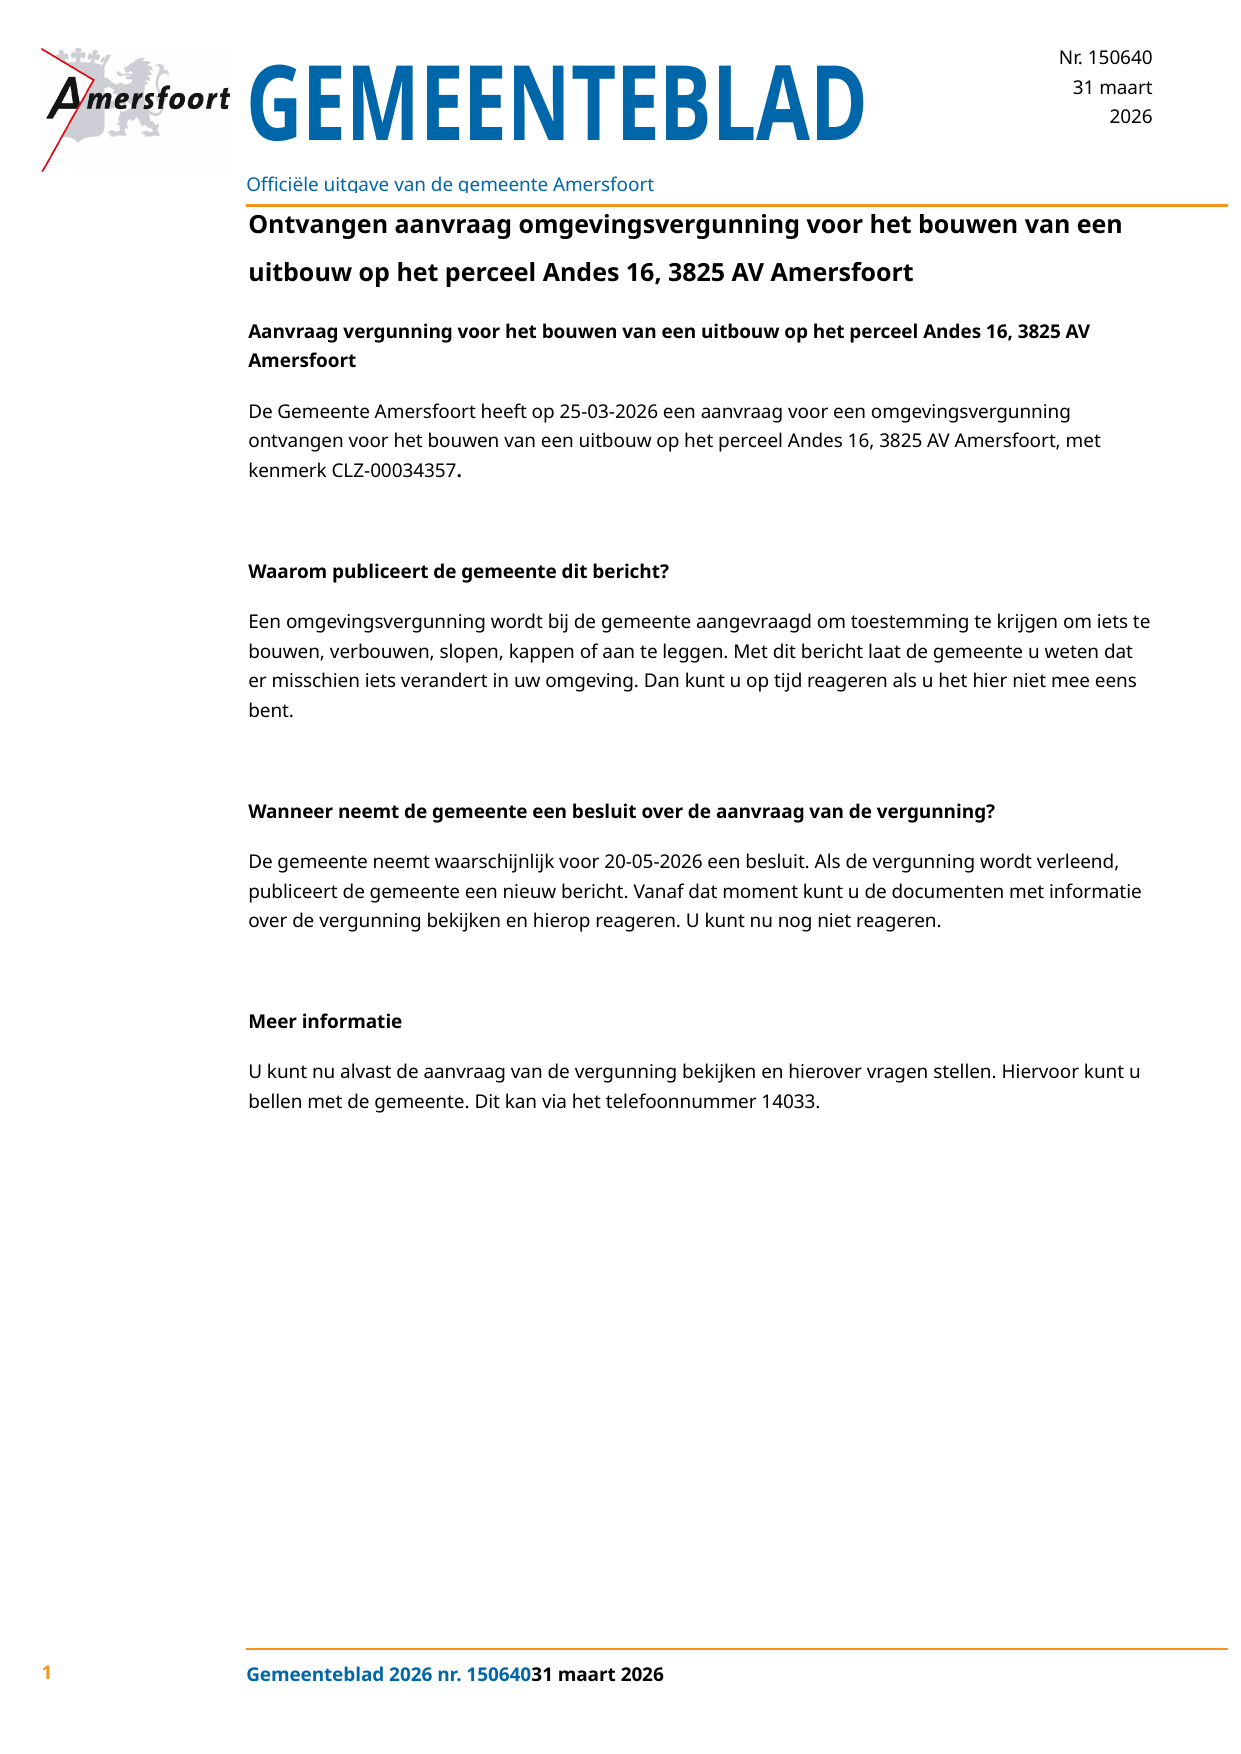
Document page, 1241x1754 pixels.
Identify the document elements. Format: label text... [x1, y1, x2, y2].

text Waarom publiceert de gemeente dit bericht? [248, 558, 1152, 584]
text Aanvraag vergunning voor het bouwen van een uitbouw op het perceel Andes 16, 3825 AV Amersfoort [248, 318, 1152, 373]
text Meer informatie [248, 1008, 1152, 1034]
text U kunt nu alvast de aanvraag van de vergunning bekijken en hierover vragen stellen. Hiervoor kunt u bellen met de gemeente. Dit kan via het telefoonnummer 14033. [248, 1059, 1152, 1114]
text Een omgevingsvergunning wordt bij de gemeente aangevraagd om toestemming te krijgen om iets te bouwen, verbouwen, slopen, kappen of aan te leggen. Met dit bericht laat de gemeente u weten dat er misschien iets verandert in uw omgeving. Dan kunt u op tijd reageren als u het hier niet mee eens bent. [248, 608, 1152, 723]
text Wanneer neemt de gemeente een besluit over de aanvraag van de vergunning? [248, 798, 1152, 824]
text De Gemeente Amersfoort heeft op 25-03-2026 een aanvraag voor een omgevingsvergunning ontvangen voor het bouwen van een uitbouw op het perceel Andes 16, 3825 AV Amersfoort, met kenmerk CLZ-00034357. [248, 398, 1152, 483]
picture [41, 47, 231, 172]
text Ontvangen aanvraag omgevingsvergunning voor het bouwen van een uitbouw op het perceel Andes 16, 3825 AV Amersfoort [248, 207, 1152, 288]
text De gemeente neemt waarschijnlijk voor 20-05-2026 een besluit. Als de vergunning wordt verleend, publiceert de gemeente een nieuw bericht. Vanaf dat moment kunt u de documenten met informatie over de vergunning bekijken en hierop reageren. U kunt nu nog niet reageren. [248, 848, 1152, 933]
